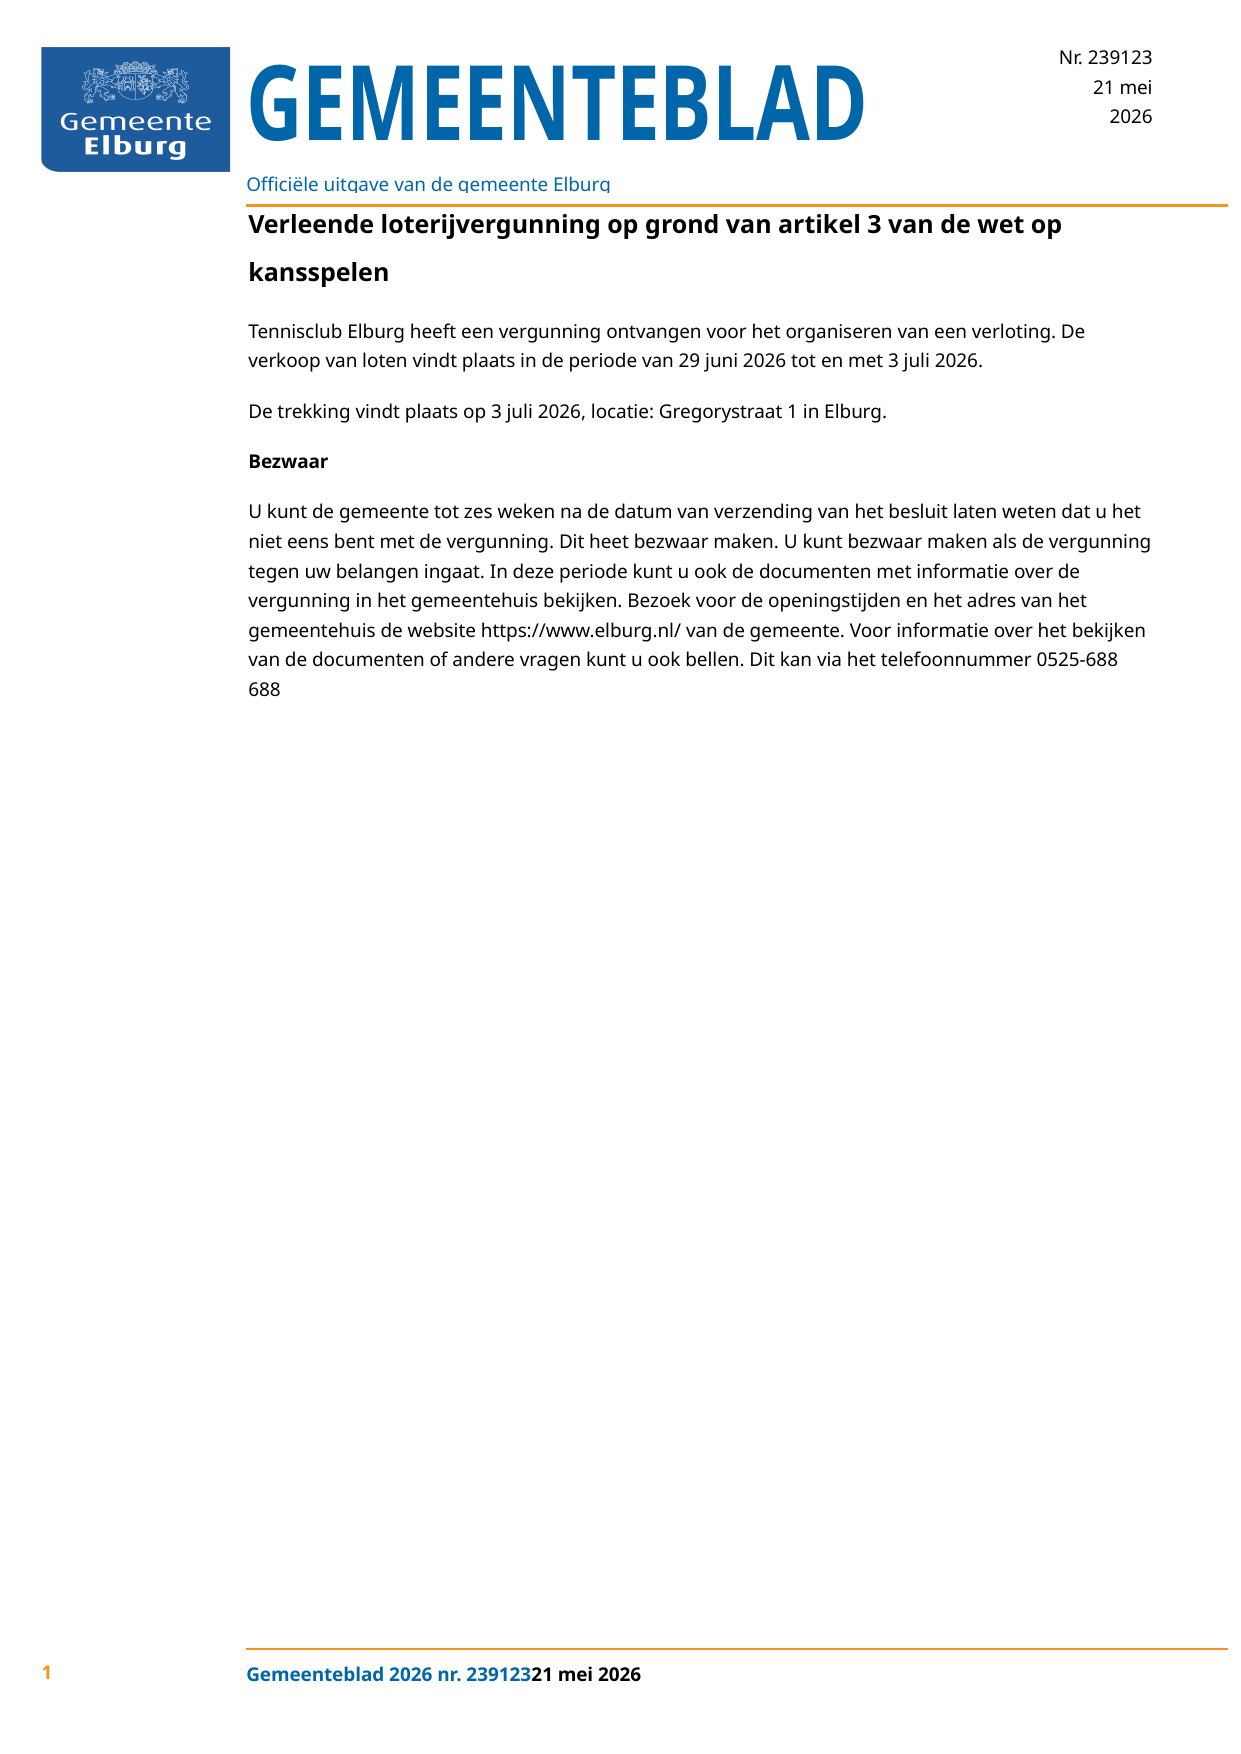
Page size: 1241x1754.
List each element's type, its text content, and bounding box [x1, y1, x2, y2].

text De trekking vindt plaats op 3 juli 2026, locatie: Gregorystraat 1 in Elburg. [248, 398, 1152, 424]
text Verleende loterijvergunning op grond van artikel 3 van de wet op kansspelen [248, 207, 1152, 288]
picture [41, 47, 231, 172]
text Tennisclub Elburg heeft een vergunning ontvangen voor het organiseren van een verloting. De verkoop van loten vindt plaats in de periode van 29 juni 2026 tot en met 3 juli 2026. [248, 318, 1152, 373]
text U kunt de gemeente tot zes weken na de datum van verzending van het besluit laten weten dat u het niet eens bent met de vergunning. Dit heet bezwaar maken. U kunt bezwaar maken als de vergunning tegen uw belangen ingaat. In deze periode kunt u ook de documenten met informatie over de vergunning in het gemeentehuis bekijken. Bezoek voor de openingstijden en het adres van het gemeentehuis de website https://www.elburg.nl/ van de gemeente. Voor informatie over het bekijken van de documenten of andere vragen kunt u ook bellen. Dit kan via het telefoonnummer 0525-688 688 [248, 499, 1152, 702]
text Bezwaar [248, 448, 1152, 474]
